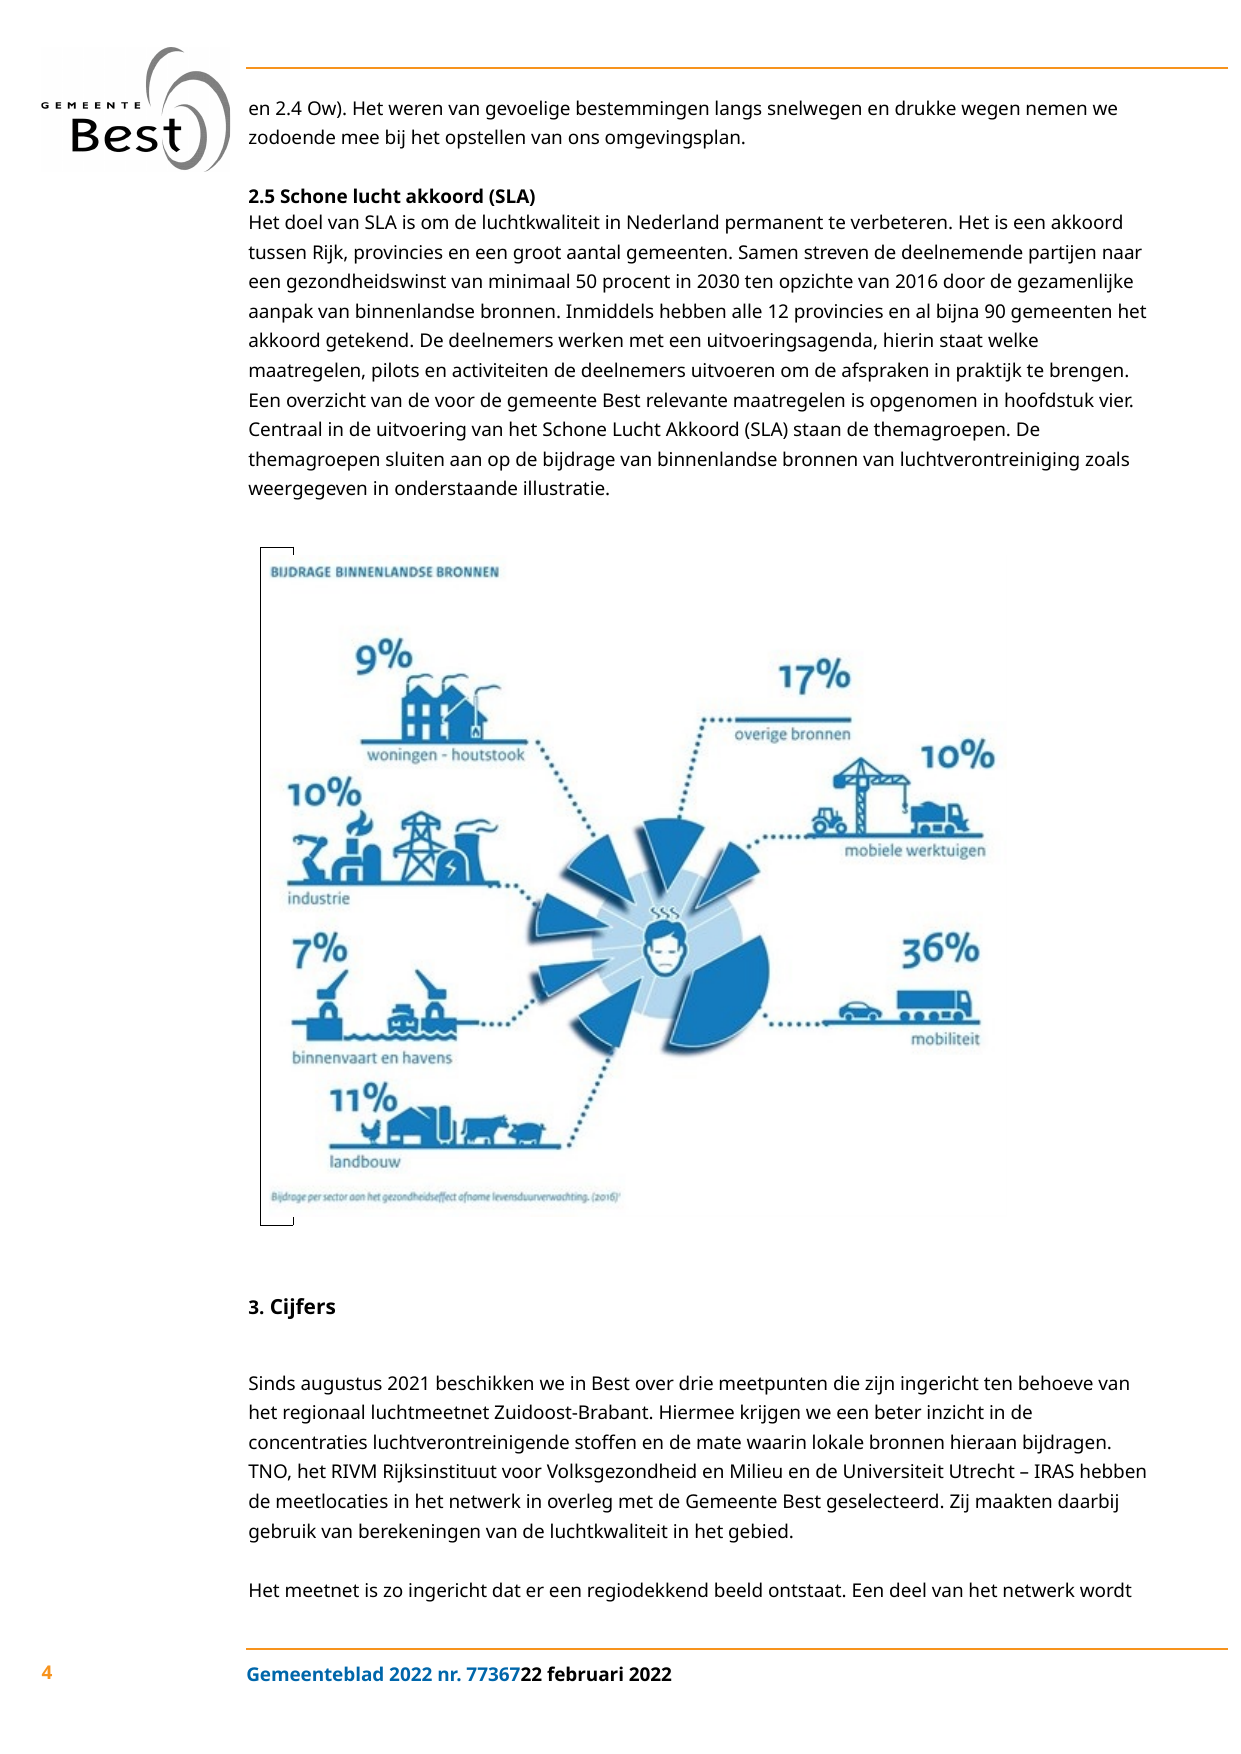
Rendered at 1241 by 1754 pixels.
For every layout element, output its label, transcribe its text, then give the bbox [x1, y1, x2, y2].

text Het doel van SLA is om de luchtkwaliteit in Nederland permanent te verbeteren. Het is een akkoord tussen Rijk, provincies en een groot aantal gemeenten. Samen streven de deelnemende partijen naar een gezondheidswinst van minimaal 50 procent in 2030 ten opzichte van 2016 door de gezamenlijke aanpak van binnenlandse bronnen. Inmiddels hebben alle 12 provincies en al bijna 90 gemeenten het akkoord getekend. De deelnemers werken met een uitvoeringsagenda, hierin staat welke maatregelen, pilots en activiteiten de deelnemers uitvoeren om de afspraken in praktijk te brengen. Een overzicht van de voor de gemeente Best relevante maatregelen is opgenomen in hoofdstuk vier. Centraal in de uitvoering van het Schone Lucht Akkoord (SLA) staan de themagroepen. De themagroepen sluiten aan op de bijdrage van binnenlandse bronnen van luchtverontreiniging zoals weergegeven in onderstaande illustratie. [248, 209, 1152, 501]
picture [41, 47, 231, 172]
text 3. Cijfers [248, 1292, 1152, 1321]
text 2.5 Schone lucht akkoord (SLA) [248, 183, 1152, 209]
text Het meetnet is zo ingericht dat er een regiodekkend beeld ontstaat. Een deel van het netwerk wordt [248, 1577, 1152, 1603]
text en 2.4 Ow). Het weren van gevoelige bestemmingen langs snelwegen en drukke wegen nemen we zodoende mee bij het opstellen van ons omgevingsplan. [248, 95, 1152, 150]
picture [268, 555, 1008, 1217]
text Sinds augustus 2021 beschikken we in Best over drie meetpunten die zijn ingericht ten behoeve van het regionaal luchtmeetnet Zuidoost-Brabant. Hiermee krijgen we een beter inzicht in de concentraties luchtverontreinigende stoffen en de mate waarin lokale bronnen hieraan bijdragen. TNO, het RIVM Rijksinstituut voor Volksgezondheid en Milieu en de Universiteit Utrecht – IRAS hebben de meetlocaties in het netwerk in overleg met de Gemeente Best geselecteerd. Zij maakten daarbij gebruik van berekeningen van de luchtkwaliteit in het gebied. [248, 1370, 1152, 1544]
